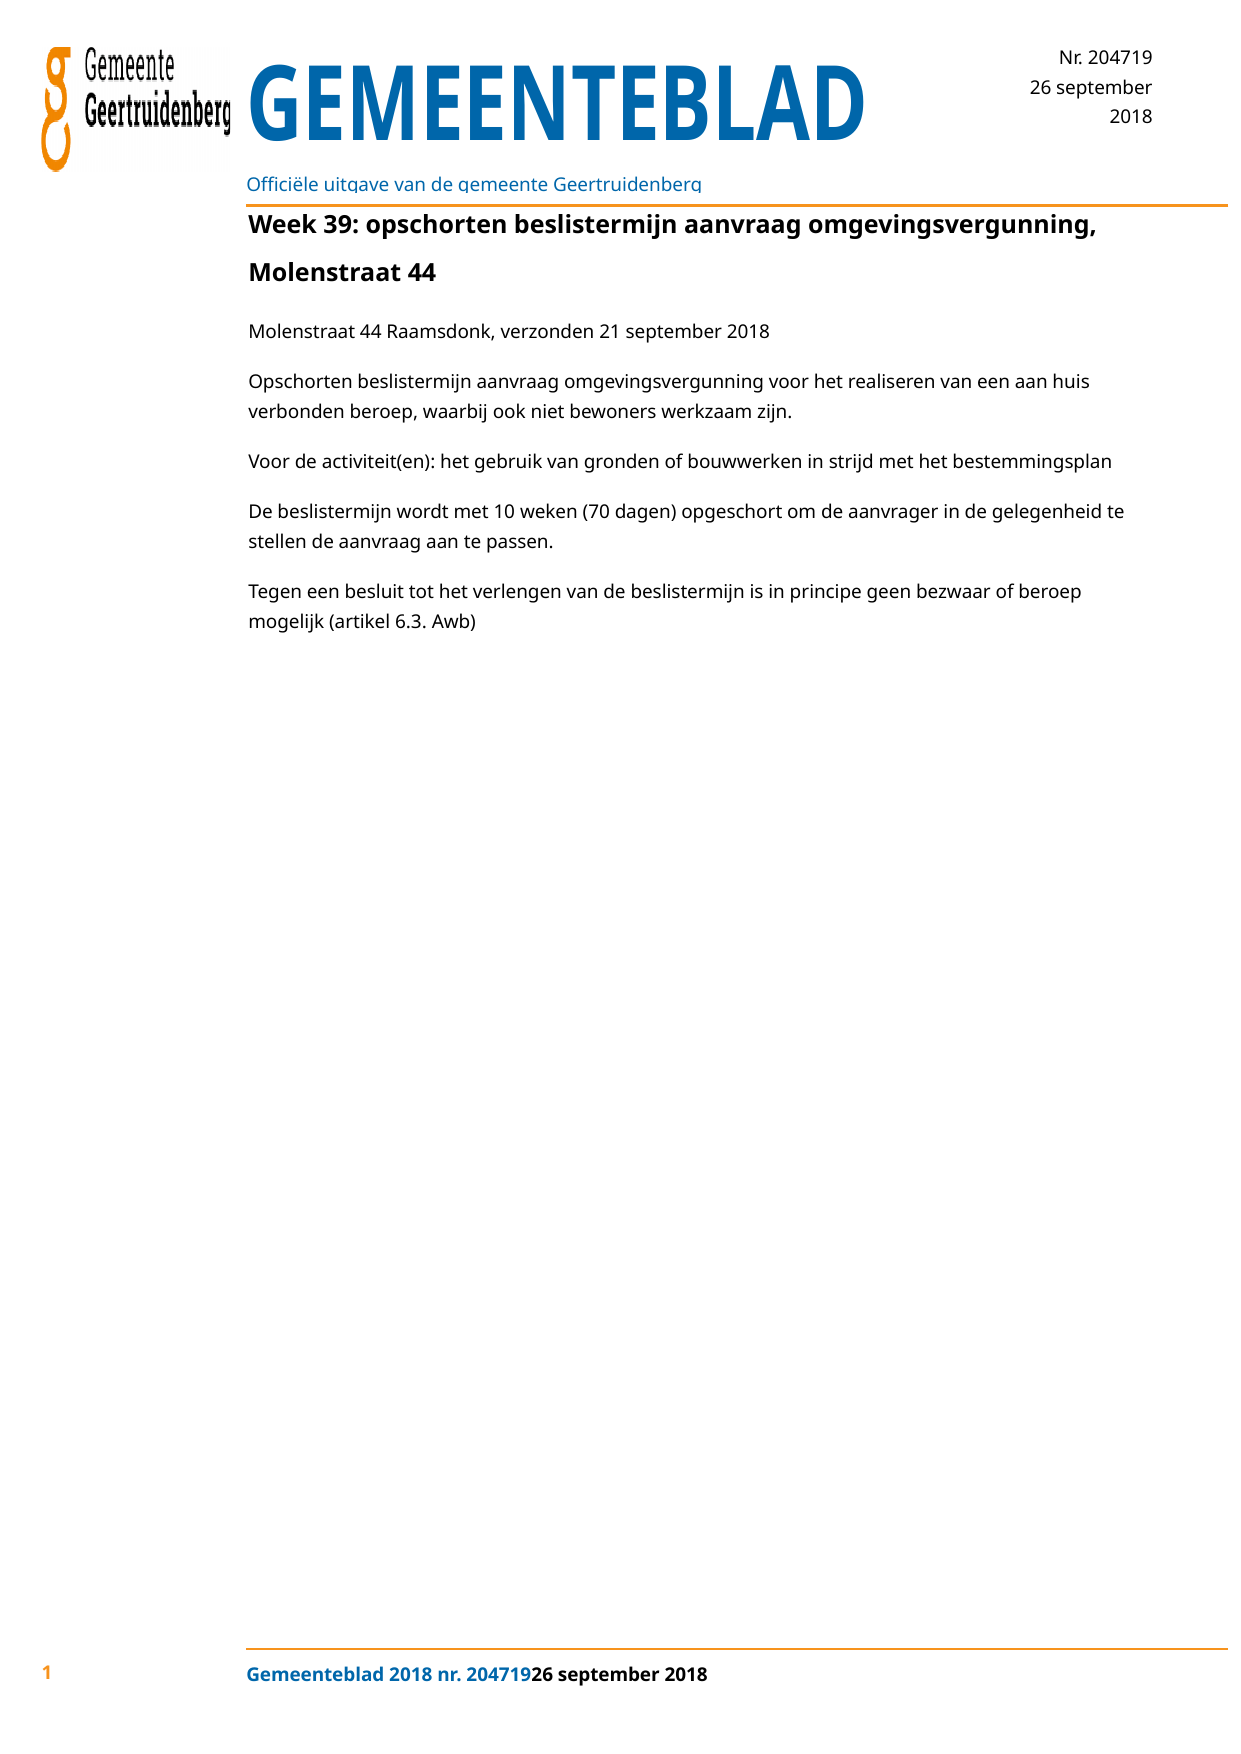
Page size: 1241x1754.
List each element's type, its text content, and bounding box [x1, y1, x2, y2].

text Molenstraat 44 Raamsdonk, verzonden 21 september 2018 [248, 318, 1152, 344]
text Opschorten beslistermijn aanvraag omgevingsvergunning voor het realiseren van een aan huis verbonden beroep, waarbij ook niet bewoners werkzaam zijn. [248, 368, 1152, 424]
text Voor de activiteit(en): het gebruik van gronden of bouwwerken in strijd met het bestemmingsplan [248, 448, 1152, 474]
picture [41, 47, 231, 172]
text Tegen een besluit tot het verlengen van de beslistermijn is in principe geen bezwaar of beroep mogelijk (artikel 6.3. Awb) [248, 579, 1152, 634]
text Week 39: opschorten beslistermijn aanvraag omgevingsvergunning, Molenstraat 44 [248, 207, 1152, 288]
text De beslistermijn wordt met 10 weken (70 dagen) opgeschort om de aanvrager in de gelegenheid te stellen de aanvraag aan te passen. [248, 499, 1152, 554]
